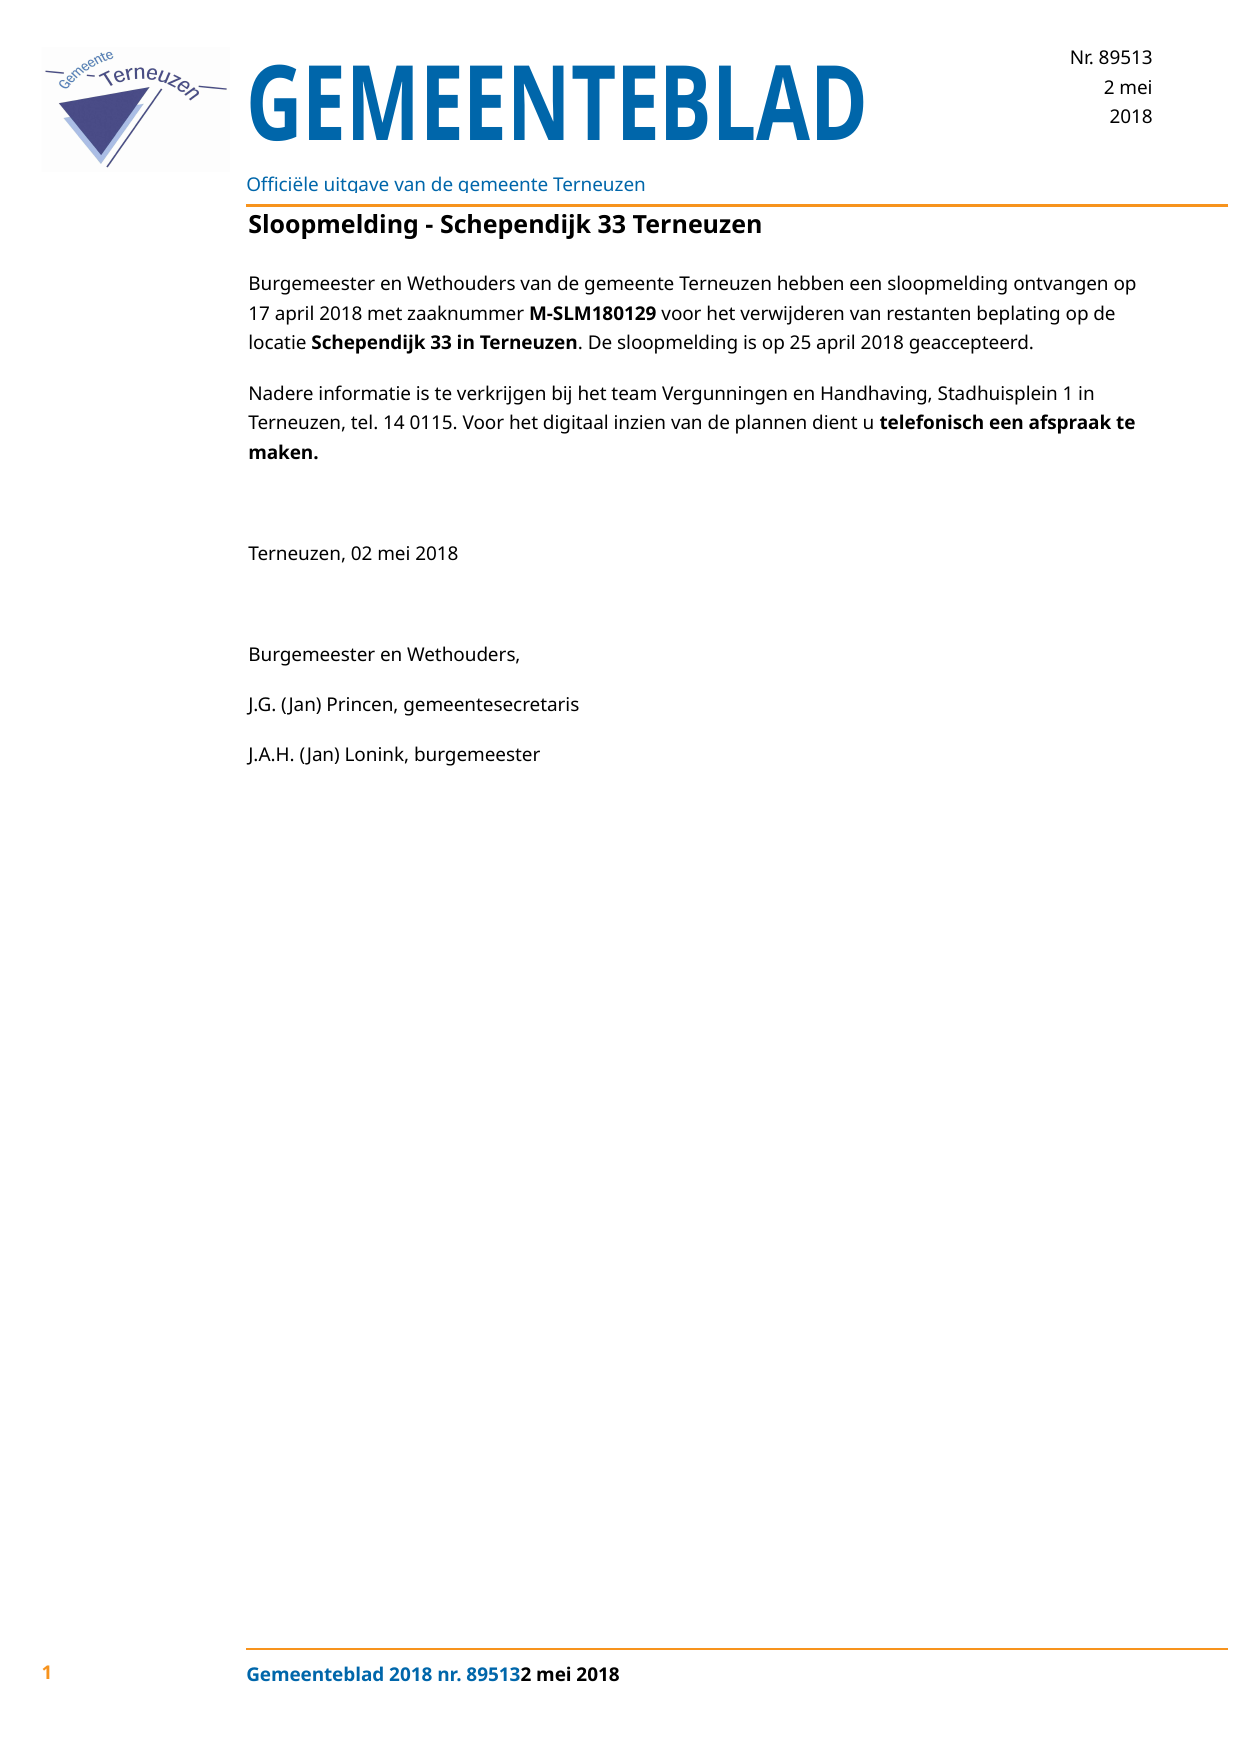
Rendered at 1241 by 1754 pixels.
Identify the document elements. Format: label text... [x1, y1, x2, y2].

picture [41, 47, 231, 172]
text Burgemeester en Wethouders van de gemeente Terneuzen hebben een sloopmelding ontvangen op 17 april 2018 met zaaknummer M-SLM180129 voor het verwijderen van restanten beplating op de locatie Schependijk 33 in Terneuzen. De sloopmelding is op 25 april 2018 geaccepteerd. [248, 270, 1152, 355]
text Terneuzen, 02 mei 2018 [248, 540, 1152, 566]
text Sloopmelding - Schependijk 33 Terneuzen [248, 207, 1152, 241]
text Nadere informatie is te verkrijgen bij het team Vergunningen en Handhaving, Stadhuisplein 1 in Terneuzen, tel. 14 0115. Voor het digitaal inzien van de plannen dient u telefonisch een afspraak te maken. [248, 380, 1152, 465]
text J.G. (Jan) Princen, gemeentesecretaris [248, 691, 1152, 717]
text Burgemeester en Wethouders, [248, 641, 1152, 666]
text J.A.H. (Jan) Lonink, burgemeester [248, 742, 1152, 767]
